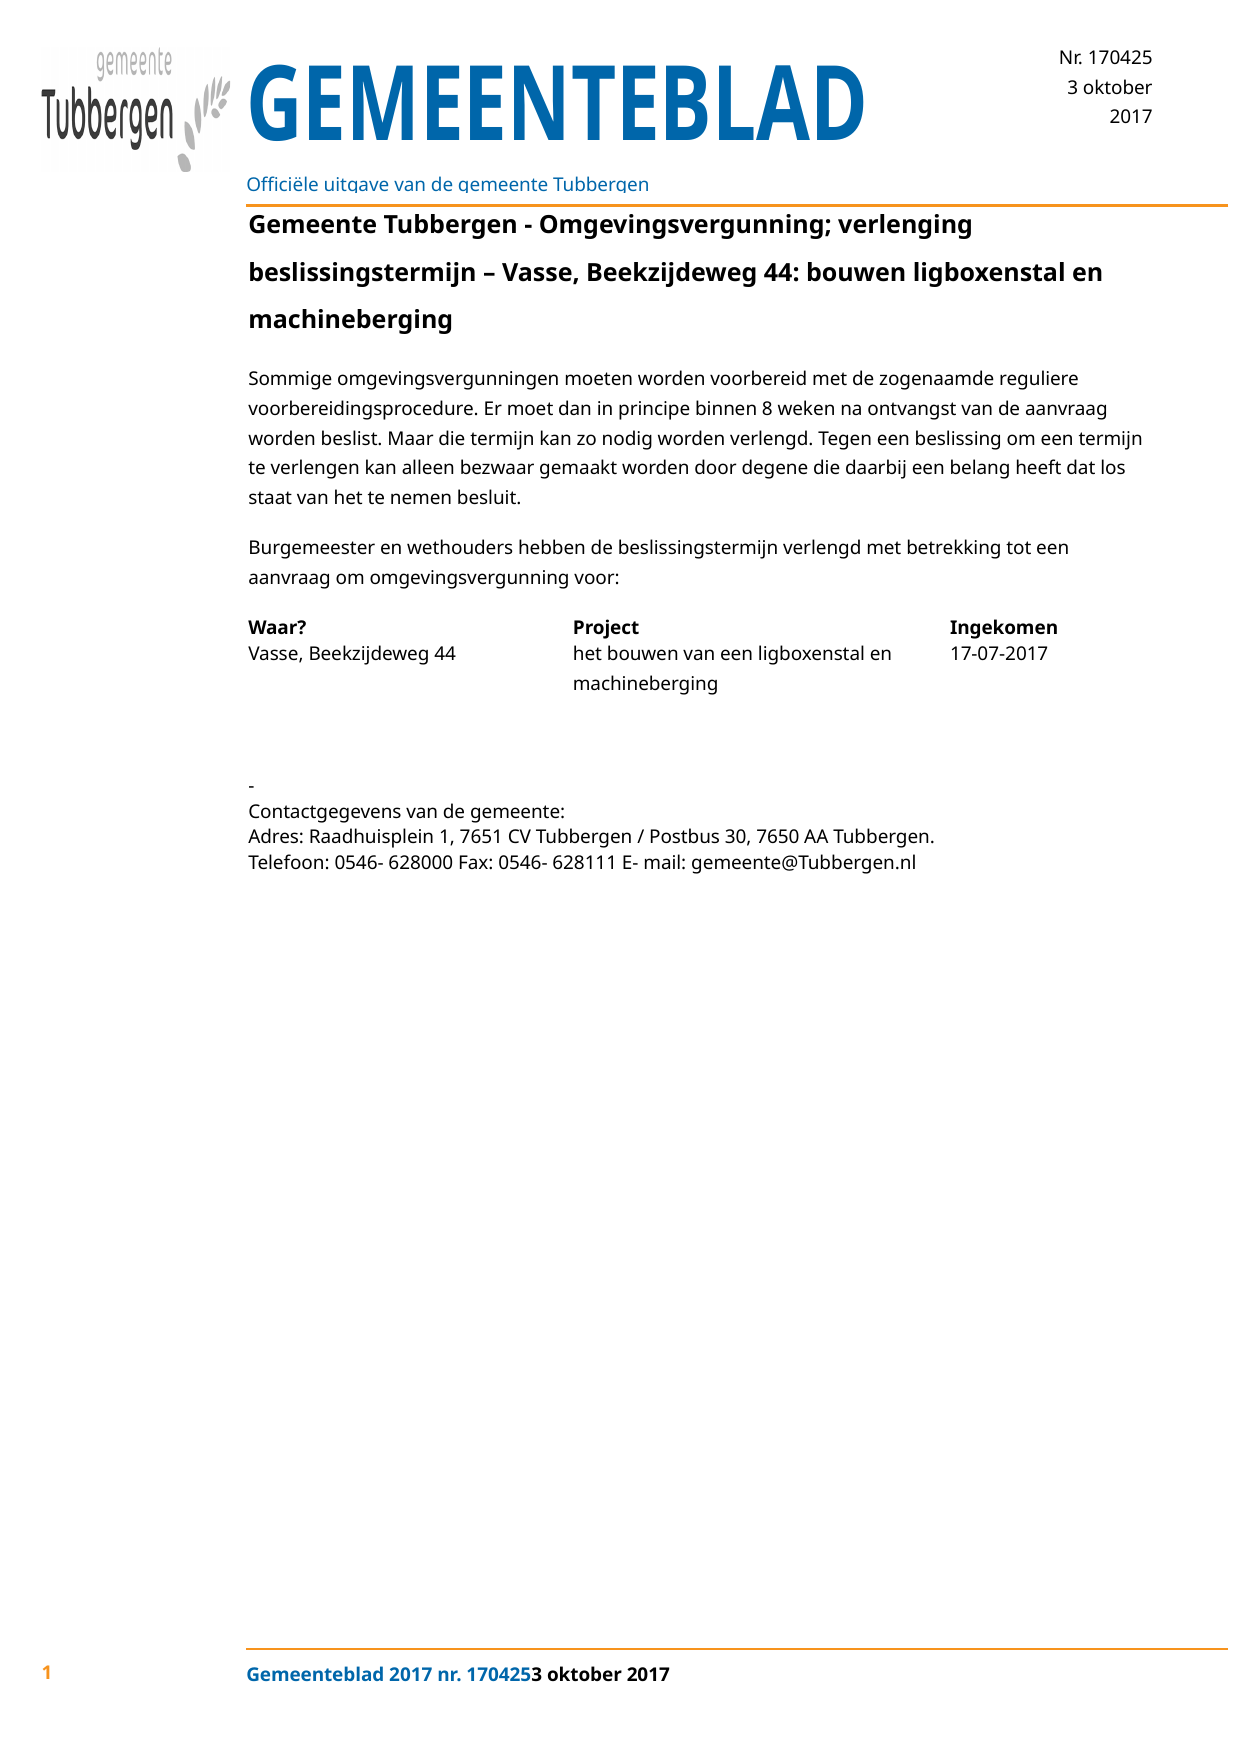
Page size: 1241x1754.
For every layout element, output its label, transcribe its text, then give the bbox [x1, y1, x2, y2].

table_cell 17-07-2017 [950, 640, 1152, 695]
text Contactgegevens van de gemeente: [248, 798, 1152, 824]
text - [248, 772, 1152, 798]
text Burgemeester en wethouders hebben de beslissingstermijn verlengd met betrekking tot een aanvraag om omgevingsvergunning voor: [248, 534, 1152, 589]
table_header Waar? [248, 614, 573, 640]
table_header Project [573, 614, 950, 640]
text Telefoon: 0546- 628000 Fax: 0546- 628111 E- mail: gemeente@Tubbergen.nl [248, 849, 1152, 875]
text Gemeente Tubbergen - Omgevingsvergunning; verlenging beslissingstermijn – Vasse, Beekzijdeweg 44: bouwen ligboxenstal en machineberging [248, 207, 1152, 336]
text Adres: Raadhuisplein 1, 7651 CV Tubbergen / Postbus 30, 7650 AA Tubbergen. [248, 824, 1152, 849]
table_cell het bouwen van een ligboxenstal en machineberging [573, 640, 950, 695]
table_header Ingekomen [950, 614, 1152, 640]
table_cell Vasse, Beekzijdeweg 44 [248, 640, 573, 695]
text Sommige omgevingsvergunningen moeten worden voorbereid met de zogenaamde reguliere voorbereidingsprocedure. Er moet dan in principe binnen 8 weken na ontvangst van de aanvraag worden beslist. Maar die termijn kan zo nodig worden verlengd. Tegen een beslissing om een termijn te verlengen kan alleen bezwaar gemaakt worden door degene die daarbij een belang heeft dat los staat van het te nemen besluit. [248, 366, 1152, 509]
picture [41, 47, 231, 172]
